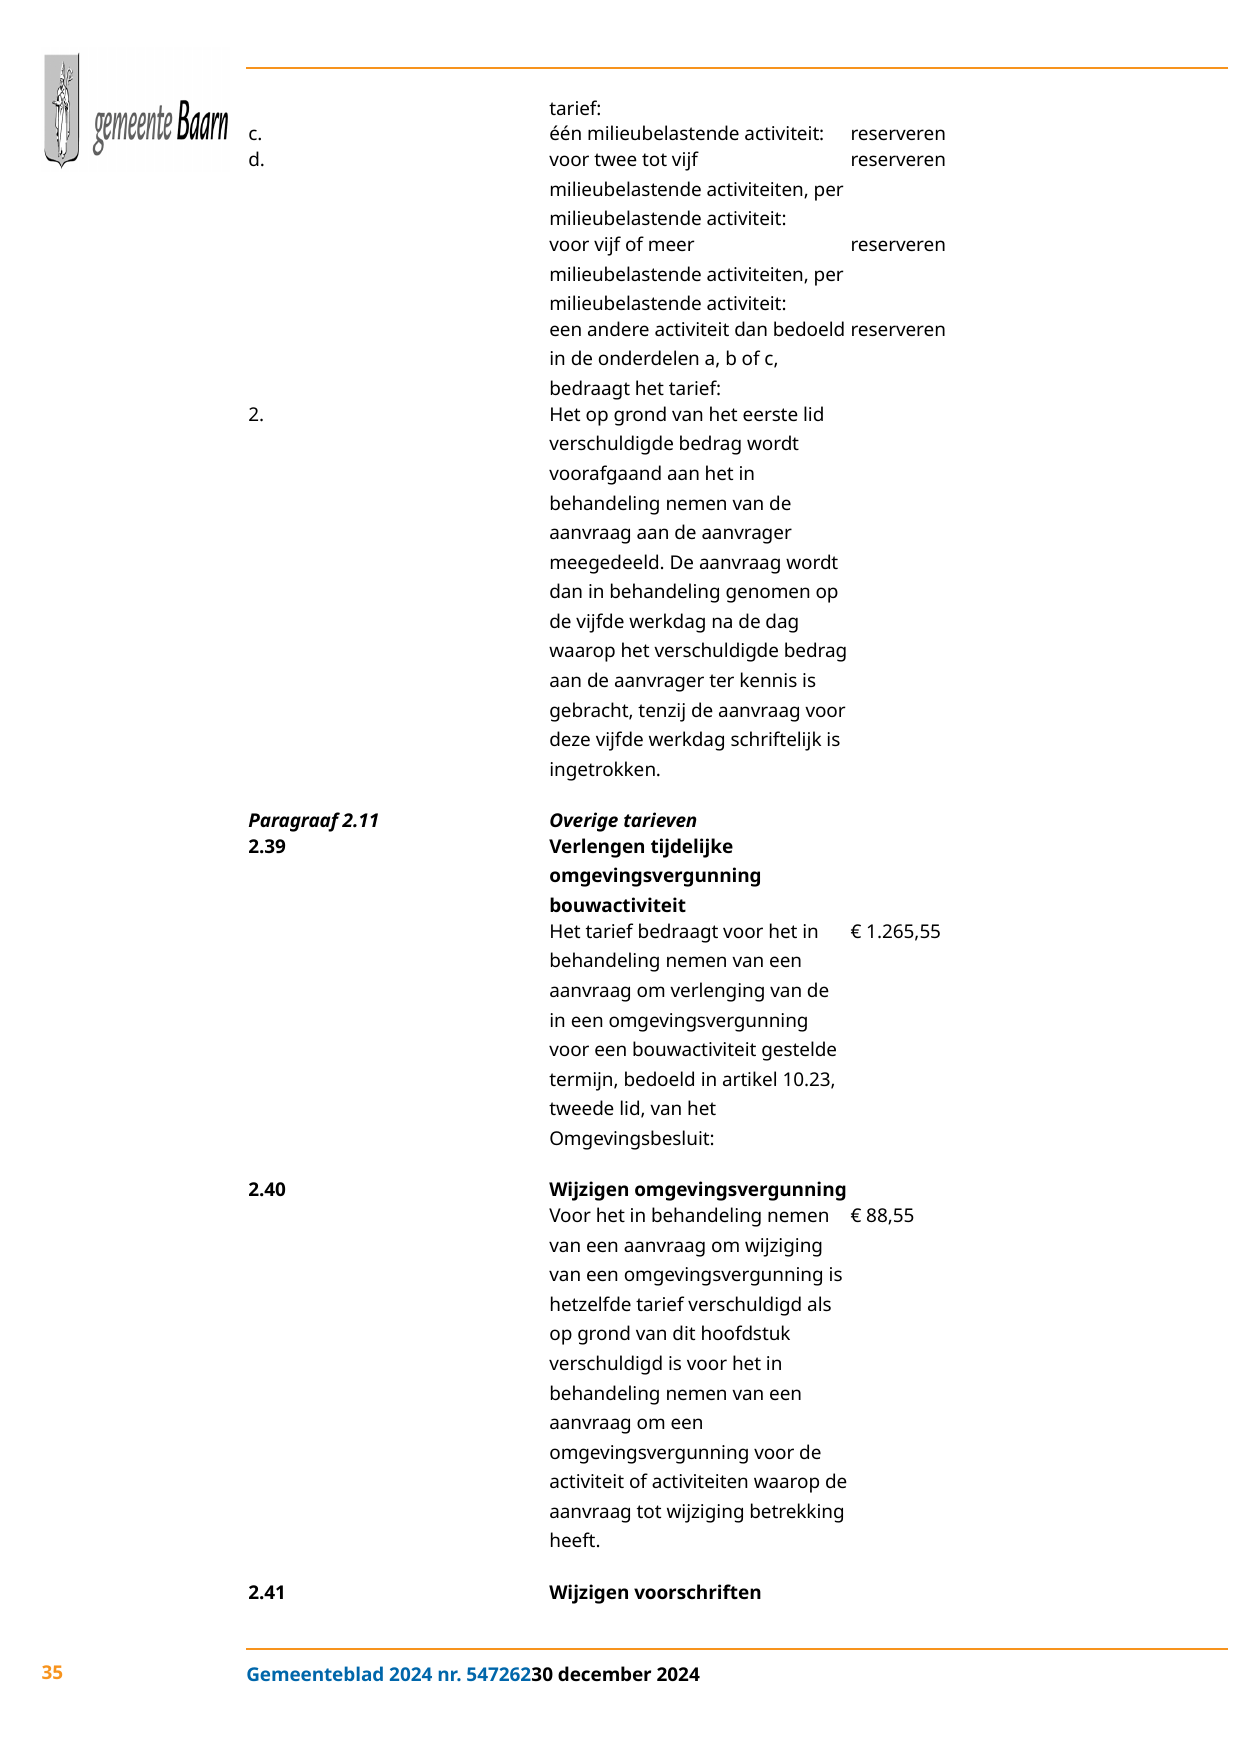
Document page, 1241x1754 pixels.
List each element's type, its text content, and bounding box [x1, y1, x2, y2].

table_cell tarief: [549, 95, 850, 121]
table_cell [248, 782, 549, 807]
table_cell [850, 1177, 1152, 1202]
table_cell Wijzigen voorschriften [549, 1579, 850, 1605]
table_cell [248, 918, 549, 1151]
table_cell [248, 1554, 549, 1579]
picture [41, 47, 231, 172]
table_cell [850, 401, 1152, 782]
table_cell één milieubelastende activiteit: [549, 121, 850, 146]
table_cell [850, 833, 1152, 918]
table_cell reserveren [850, 231, 1152, 316]
table_cell Paragraaf 2.11 [248, 808, 549, 833]
table_cell [549, 1554, 850, 1579]
table_cell [248, 231, 549, 316]
table_cell een andere activiteit dan bedoeld in de onderdelen a, b of c, bedraagt het tarief: [549, 316, 850, 401]
table_cell € 88,55 [850, 1202, 1152, 1553]
table_cell reserveren [850, 146, 1152, 231]
table_cell voor vijf of meer milieubelastende activiteiten, per milieubelastende activiteit: [549, 231, 850, 316]
table_cell [850, 95, 1152, 121]
table_cell d. [248, 146, 549, 231]
table_cell [248, 1202, 549, 1553]
table_cell [850, 1554, 1152, 1579]
table_cell [850, 1151, 1152, 1177]
table_cell c. [248, 121, 549, 146]
table_cell [850, 782, 1152, 807]
table_cell Overige tarieven [549, 808, 850, 833]
table_cell 2.39 [248, 833, 549, 918]
table_cell 2.40 [248, 1177, 549, 1202]
table_cell Verlengen tijdelijke omgevingsvergunning bouwactiviteit [549, 833, 850, 918]
table_cell Het tarief bedraagt voor het in behandeling nemen van een aanvraag om verlenging van de in een omgevingsvergunning voor een bouwactiviteit gestelde termijn, bedoeld in artikel 10.23, tweede lid, van het Omgevingsbesluit: [549, 918, 850, 1151]
table_cell [850, 1579, 1152, 1605]
table_cell reserveren [850, 121, 1152, 146]
table_cell 2.41 [248, 1579, 549, 1605]
table_cell Het op grond van het eerste lid verschuldigde bedrag wordt voorafgaand aan het in behandeling nemen van de aanvraag aan de aanvrager meegedeeld. De aanvraag wordt dan in behandeling genomen op de vijfde werkdag na de dag waarop het verschuldigde bedrag aan de aanvrager ter kennis is gebracht, tenzij de aanvraag voor deze vijfde werkdag schriftelijk is ingetrokken. [549, 401, 850, 782]
table_cell [549, 782, 850, 807]
table_cell [850, 808, 1152, 833]
table_cell € 1.265,55 [850, 918, 1152, 1151]
table_cell reserveren [850, 316, 1152, 401]
table_cell Voor het in behandeling nemen van een aanvraag om wijziging van een omgevingsvergunning is hetzelfde tarief verschuldigd als op grond van dit hoofdstuk verschuldigd is voor het in behandeling nemen van een aanvraag om een omgevingsvergunning voor de activiteit of activiteiten waarop de aanvraag tot wijziging betrekking heeft. [549, 1202, 850, 1553]
table_cell [248, 1151, 549, 1177]
table_cell [248, 95, 549, 121]
table_cell [248, 316, 549, 401]
table_cell voor twee tot vijf milieubelastende activiteiten, per milieubelastende activiteit: [549, 146, 850, 231]
table_cell [549, 1151, 850, 1177]
table_cell 2. [248, 401, 549, 782]
table_cell Wijzigen omgevingsvergunning [549, 1177, 850, 1202]
